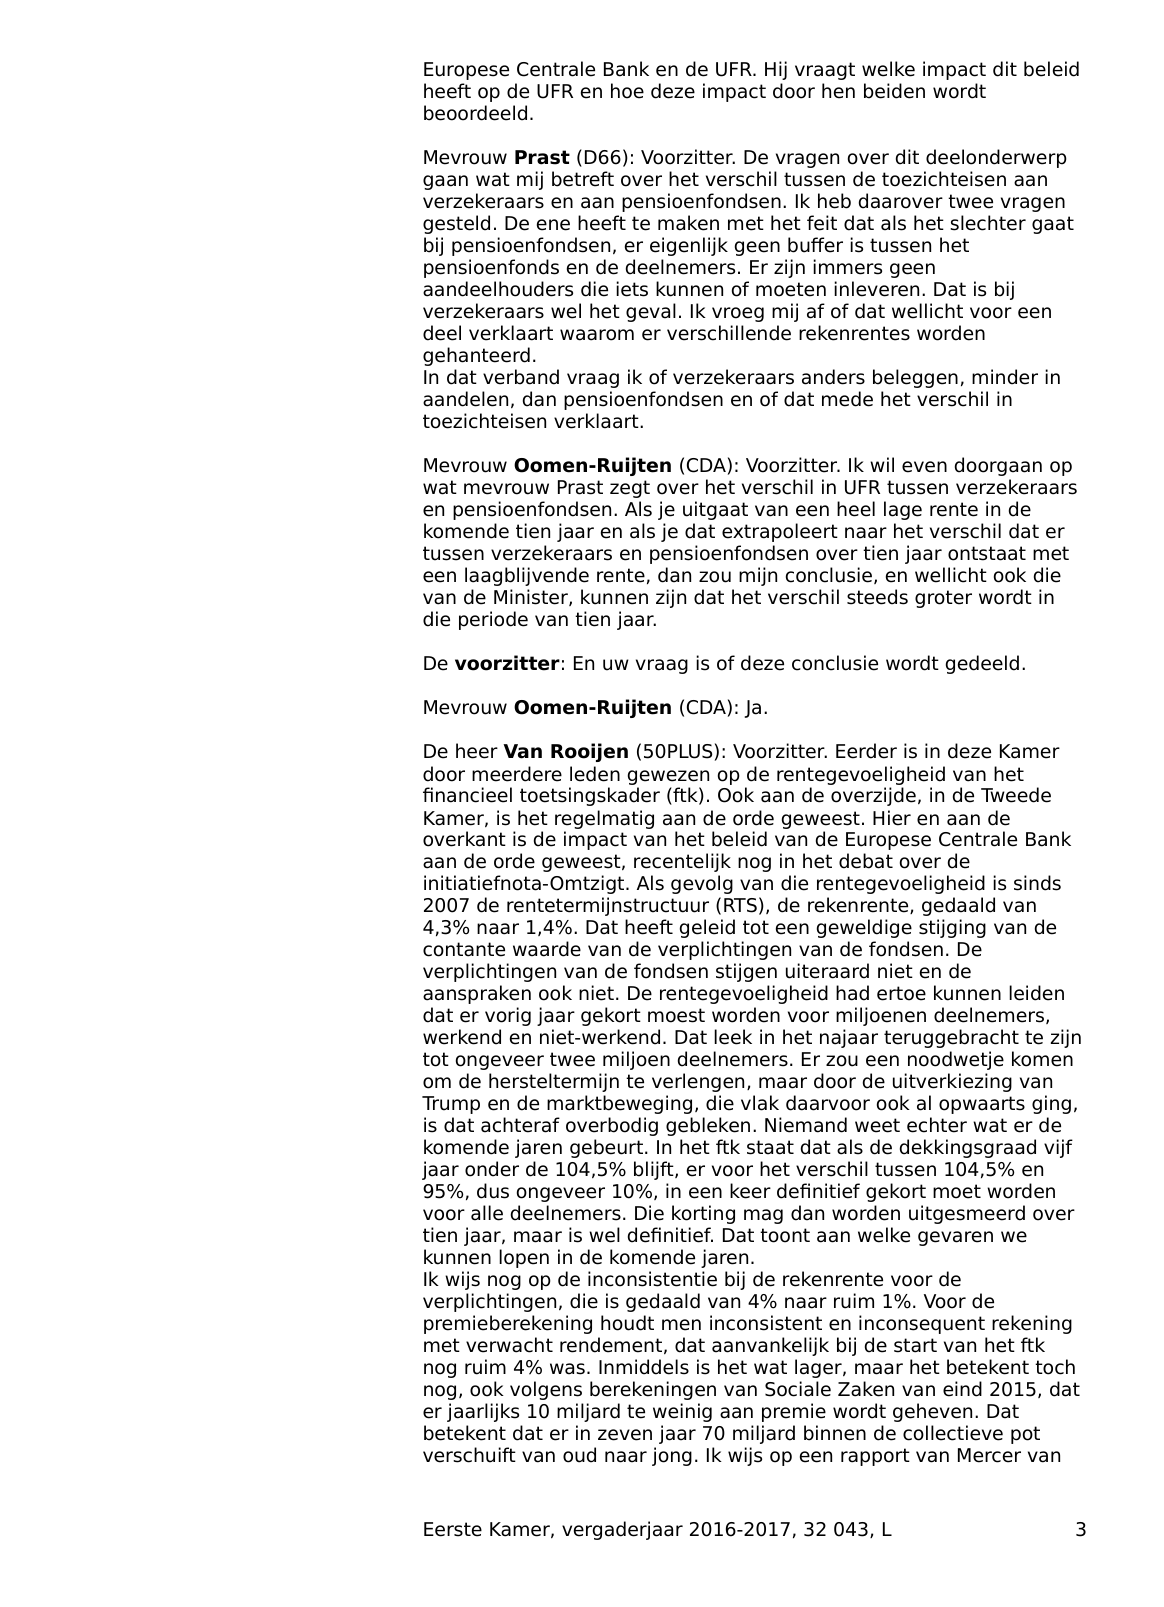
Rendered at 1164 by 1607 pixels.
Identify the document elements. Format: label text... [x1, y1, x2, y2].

text De voorzitter: En uw vraag is of deze conclusie wordt gedeeld. [422, 653, 1087, 675]
text Mevrouw Oomen-Ruijten (CDA): Ja. [422, 697, 1087, 719]
text Ik wijs nog op de inconsistentie bij de rekenrente voor de verplichtingen, die is gedaald van 4% naar ruim 1%. Voor de premieberekening houdt men inconsistent en inconsequent rekening met verwacht rendement, dat aanvankelijk bij de start van het ftk nog ruim 4% was. Inmiddels is het wat lager, maar het betekent toch nog, ook volgens berekeningen van Sociale Zaken van eind 2015, dat er jaarlijks 10 miljard te weinig aan premie wordt geheven. Dat betekent dat er in zeven jaar 70 miljard binnen de collectieve pot verschuift van oud naar jong. Ik wijs op een rapport van Mercer van [422, 1269, 1087, 1467]
text De heer Van Rooijen (50PLUS): Voorzitter. Eerder is in deze Kamer door meerdere leden gewezen op de rentegevoeligheid van het financieel toetsingskader (ftk). Ook aan de overzijde, in de Tweede Kamer, is het regelmatig aan de orde geweest. Hier en aan de overkant is de impact van het beleid van de Europese Centrale Bank aan de orde geweest, recentelijk nog in het debat over de initiatiefnota-Omtzigt. Als gevolg van die rentegevoeligheid is sinds 2007 de rentetermijnstructuur (RTS), de rekenrente, gedaald van 4,3% naar 1,4%. Dat heeft geleid tot een geweldige stijging van de contante waarde van de verplichtingen van de fondsen. De verplichtingen van de fondsen stijgen uiteraard niet en de aanspraken ook niet. De rentegevoeligheid had ertoe kunnen leiden dat er vorig jaar gekort moest worden voor miljoenen deelnemers, werkend en niet-werkend. Dat leek in het najaar teruggebracht te zijn tot ongeveer twee miljoen deelnemers. Er zou een noodwetje komen om de hersteltermijn te verlengen, maar door de uitverkiezing van Trump en de marktbeweging, die vlak daarvoor ook al opwaarts ging, is dat achteraf overbodig gebleken. Niemand weet echter wat er de komende jaren gebeurt. In het ftk staat dat als de dekkingsgraad vijf jaar onder de 104,5% blijft, er voor het verschil tussen 104,5% en 95%, dus ongeveer 10%, in een keer definitief gekort moet worden voor alle deelnemers. Die korting mag dan worden uitgesmeerd over tien jaar, maar is wel definitief. Dat toont aan welke gevaren we kunnen lopen in de komende jaren. [422, 741, 1087, 1269]
text In dat verband vraag ik of verzekeraars anders beleggen, minder in aandelen, dan pensioenfondsen en of dat mede het verschil in toezichteisen verklaart. [422, 367, 1087, 433]
text Mevrouw Prast (D66): Voorzitter. De vragen over dit deelonderwerp gaan wat mij betreft over het verschil tussen de toezichteisen aan verzekeraars en aan pensioenfondsen. Ik heb daarover twee vragen gesteld. De ene heeft te maken met het feit dat als het slechter gaat bij pensioenfondsen, er eigenlijk geen buffer is tussen het pensioenfonds en de deelnemers. Er zijn immers geen aandeelhouders die iets kunnen of moeten inleveren. Dat is bij verzekeraars wel het geval. Ik vroeg mij af of dat wellicht voor een deel verklaart waarom er verschillende rekenrentes worden gehanteerd. [422, 147, 1087, 367]
text Europese Centrale Bank en de UFR. Hij vraagt welke impact dit beleid heeft op de UFR en hoe deze impact door hen beiden wordt beoordeeld. [422, 59, 1087, 125]
text Mevrouw Oomen-Ruijten (CDA): Voorzitter. Ik wil even doorgaan op wat mevrouw Prast zegt over het verschil in UFR tussen verzekeraars en pensioenfondsen. Als je uitgaat van een heel lage rente in de komende tien jaar en als je dat extrapoleert naar het verschil dat er tussen verzekeraars en pensioenfondsen over tien jaar ontstaat met een laagblijvende rente, dan zou mijn conclusie, en wellicht ook die van de Minister, kunnen zijn dat het verschil steeds groter wordt in die periode van tien jaar. [422, 455, 1087, 631]
